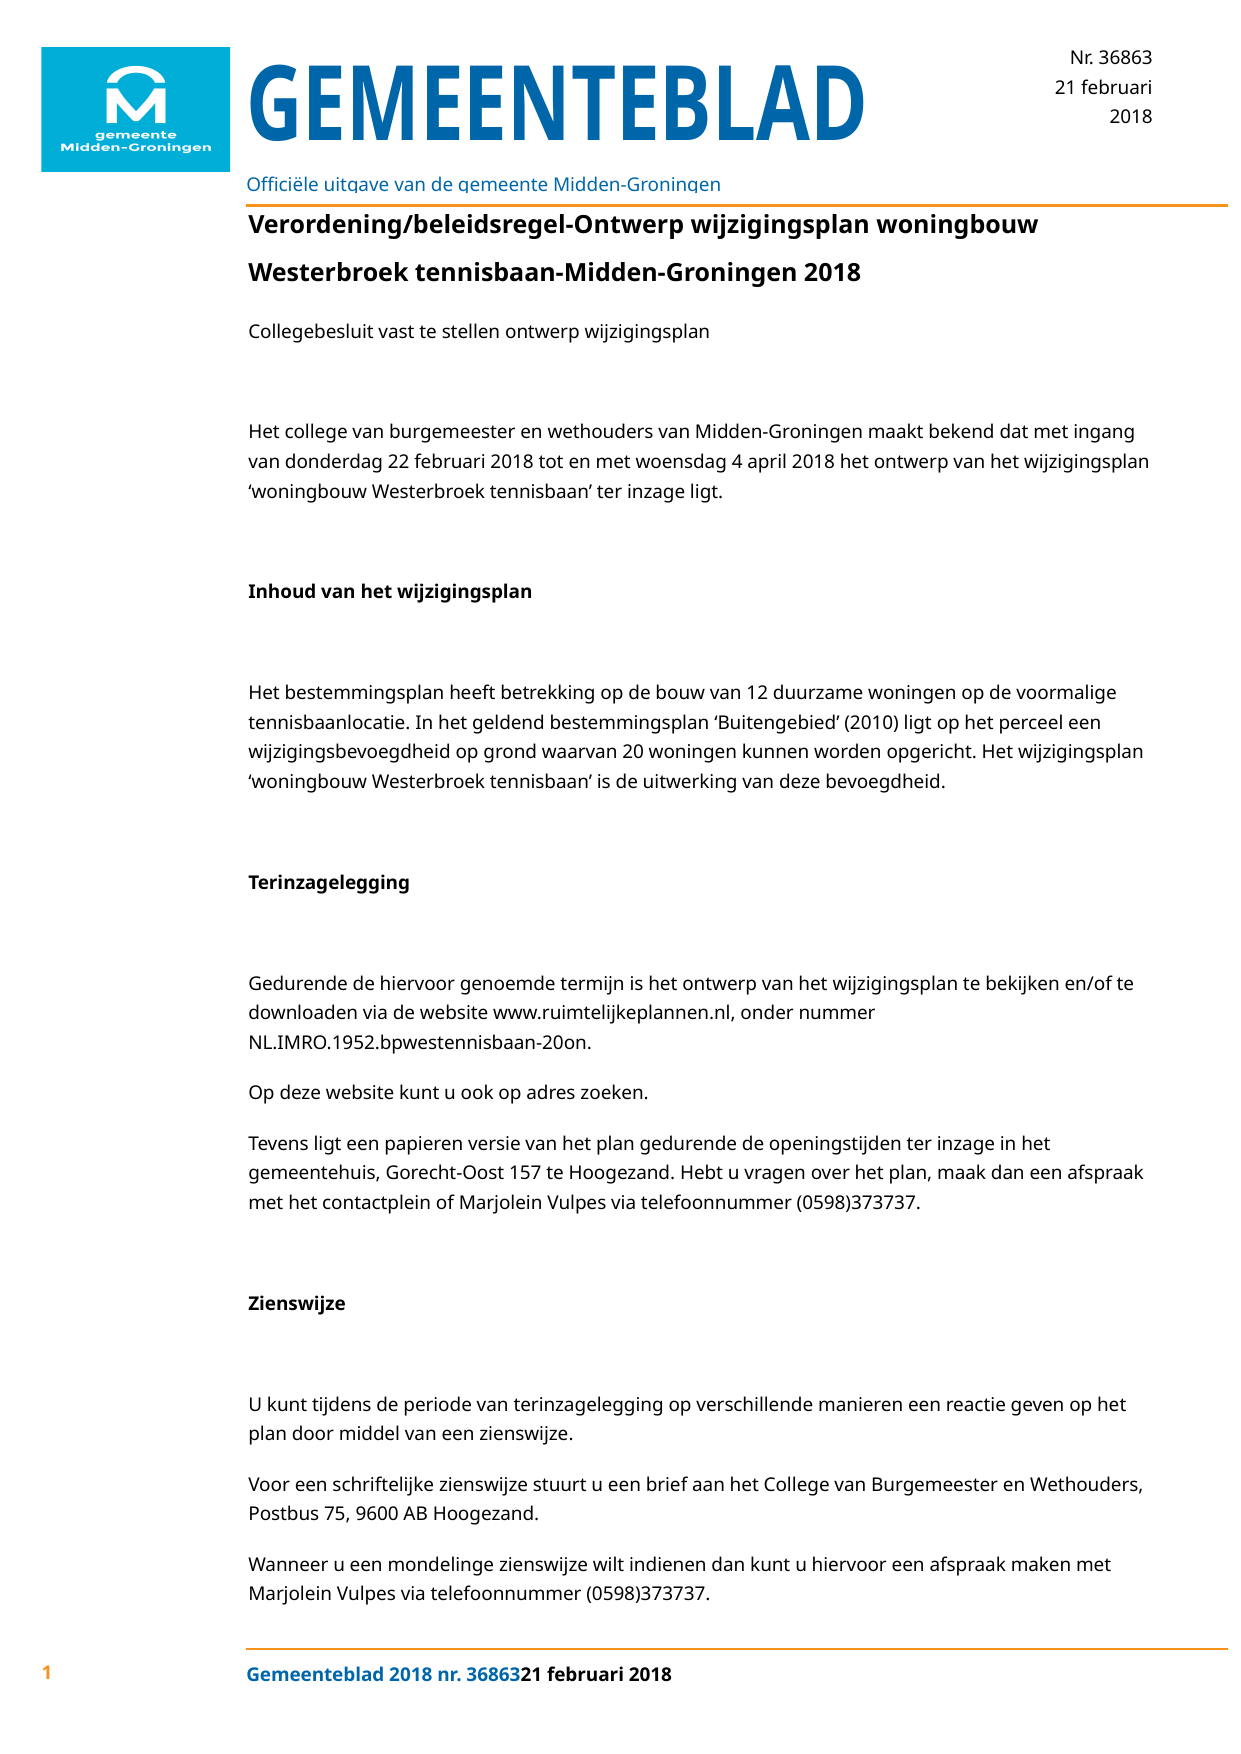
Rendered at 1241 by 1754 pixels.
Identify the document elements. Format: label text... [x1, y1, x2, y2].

text Wanneer u een mondelinge zienswijze wilt indienen dan kunt u hiervoor een afspraak maken met Marjolein Vulpes via telefoonnummer (0598)373737. [248, 1551, 1152, 1606]
text Zienswijze [248, 1290, 1152, 1316]
text Collegebesluit vast te stellen ontwerp wijzigingsplan [248, 318, 1152, 344]
text Inhoud van het wijzigingsplan [248, 579, 1152, 604]
text Het college van burgemeester en wethouders van Midden-Groningen maakt bekend dat met ingang van donderdag 22 februari 2018 tot en met woensdag 4 april 2018 het ontwerp van het wijzigingsplan ‘woningbouw Westerbroek tennisbaan’ ter inzage ligt. [248, 419, 1152, 504]
picture [108, 66, 164, 82]
text Voor een schriftelijke zienswijze stuurt u een brief aan het College van Burgemeester en Wethouders, Postbus 75, 9600 AB Hoogezand. [248, 1471, 1152, 1526]
text Gedurende de hiervoor genoemde termijn is het ontwerp van het wijzigingsplan te bekijken en/of te downloaden via de website www.ruimtelijkeplannen.nl, onder nummer NL.IMRO.1952.bpwestennisbaan-20on. [248, 970, 1152, 1055]
text Verordening/beleidsregel-Ontwerp wijzigingsplan woningbouw Westerbroek tennisbaan-Midden-Groningen 2018 [248, 207, 1152, 288]
text U kunt tijdens de periode van terinzagelegging op verschillende manieren een reactie geven op het plan door middel van een zienswijze. [248, 1391, 1152, 1446]
text Het bestemmingsplan heeft betrekking op de bouw van 12 duurzame woningen op de voormalige tennisbaanlocatie. In het geldend bestemmingsplan ‘Buitengebied’ (2010) ligt op het perceel een wijzigingsbevoegdheid op grond waarvan 20 woningen kunnen worden opgericht. Het wijzigingsplan ‘woningbouw Westerbroek tennisbaan’ is de uitwerking van deze bevoegdheid. [248, 679, 1152, 794]
text Terinzagelegging [248, 869, 1152, 895]
picture [107, 89, 165, 122]
text Op deze website kunt u ook op adres zoeken. [248, 1079, 1152, 1105]
text Tevens ligt een papieren versie van het plan gedurende de openingstijden ter inzage in het gemeentehuis, Gorecht-Oost 157 te Hoogezand. Hebt u vragen over het plan, maak dan een afspraak met het contactplein of Marjolein Vulpes via telefoonnummer (0598)373737. [248, 1130, 1152, 1215]
picture [184, 146, 190, 153]
